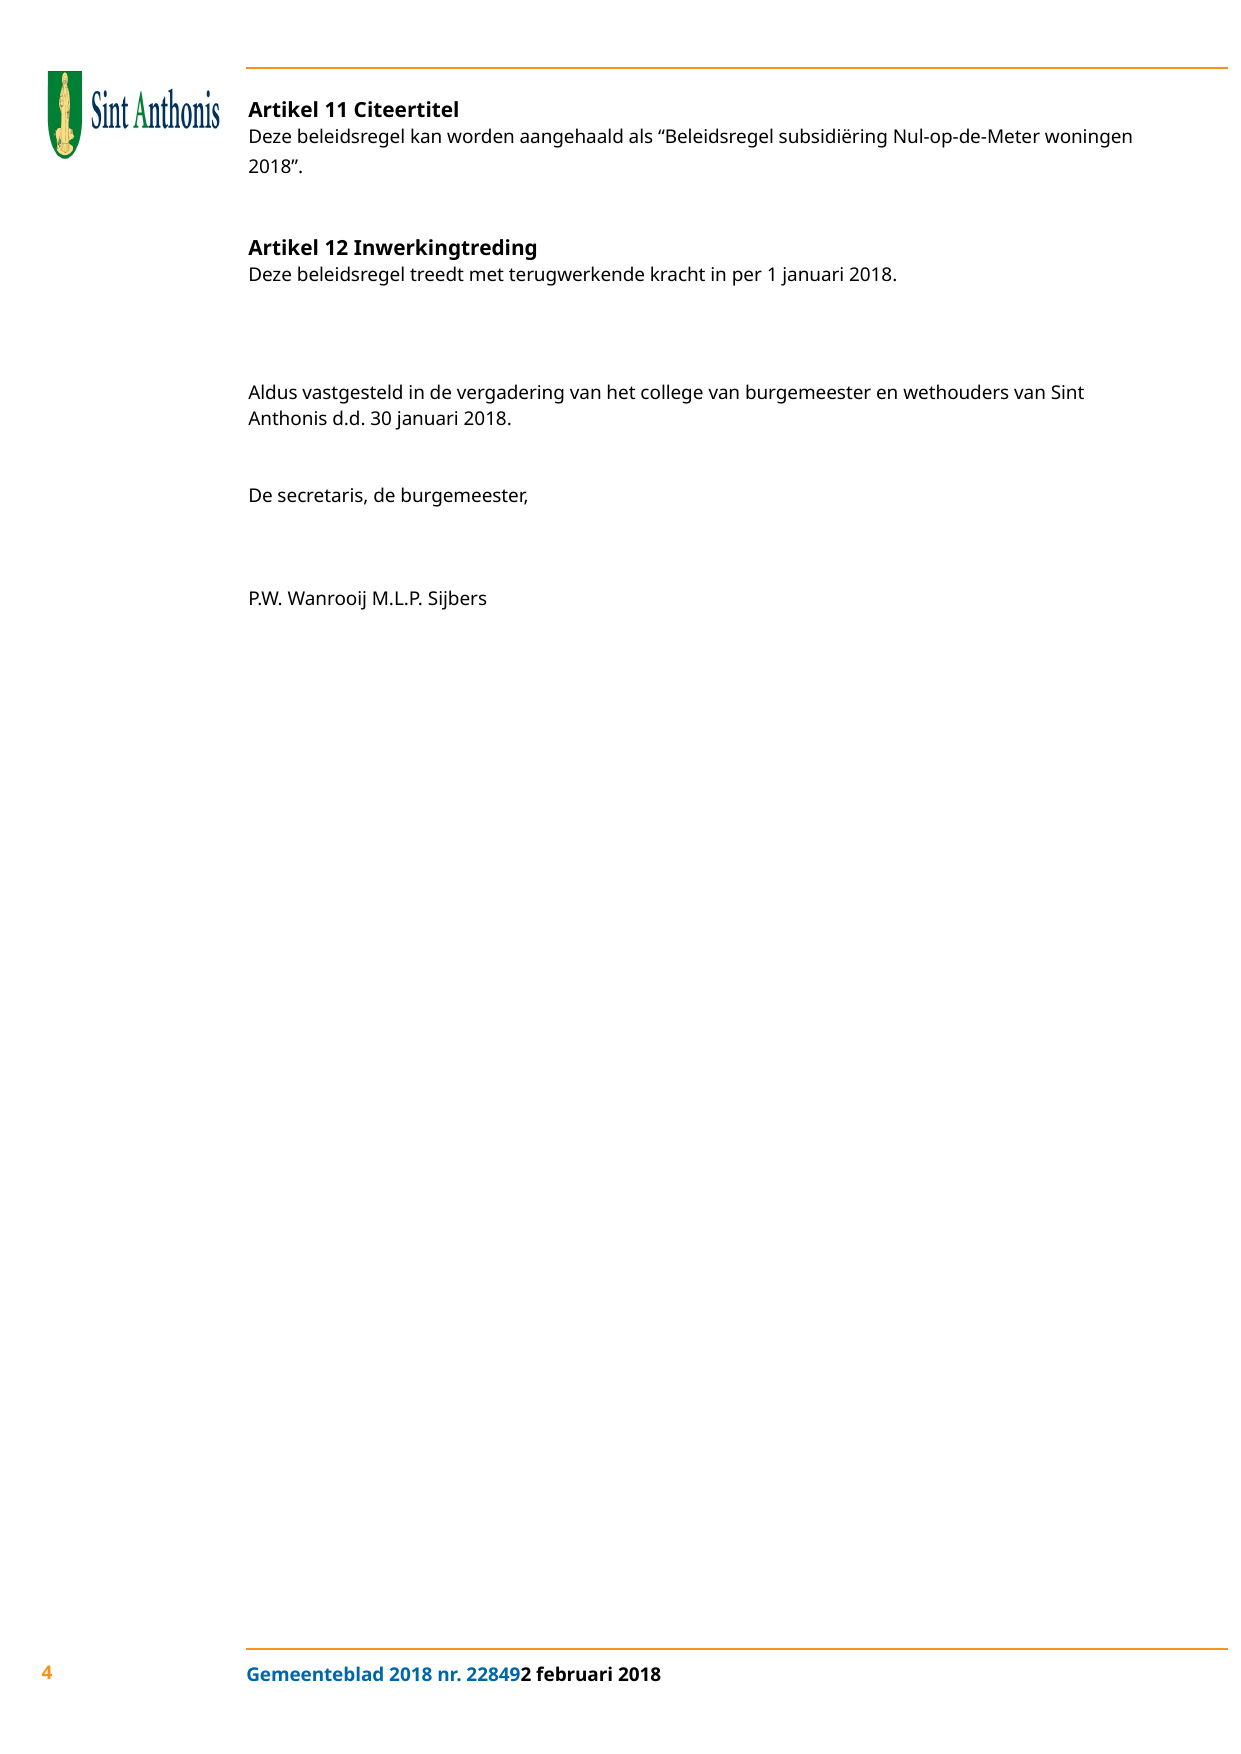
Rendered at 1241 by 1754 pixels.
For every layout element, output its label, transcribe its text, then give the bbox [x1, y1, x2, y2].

text Artikel 11 Citeertitel [248, 95, 1152, 123]
text Deze beleidsregel kan worden aangehaald als “Beleidsregel subsidiëring Nul-op-de-Meter woningen 2018”. [248, 123, 1152, 178]
text P.W. Wanrooij M.L.P. Sijbers [248, 585, 1152, 611]
text Deze beleidsregel treedt met terugwerkende kracht in per 1 januari 2018. [248, 261, 1152, 287]
text Artikel 12 Inwerkingtreding [248, 233, 1152, 261]
text Aldus vastgesteld in de vergadering van het college van burgemeester en wethouders van Sint Anthonis d.d. 30 januari 2018. [248, 379, 1152, 431]
text De secretaris, de burgemeester, [248, 482, 1152, 508]
picture [41, 47, 231, 172]
